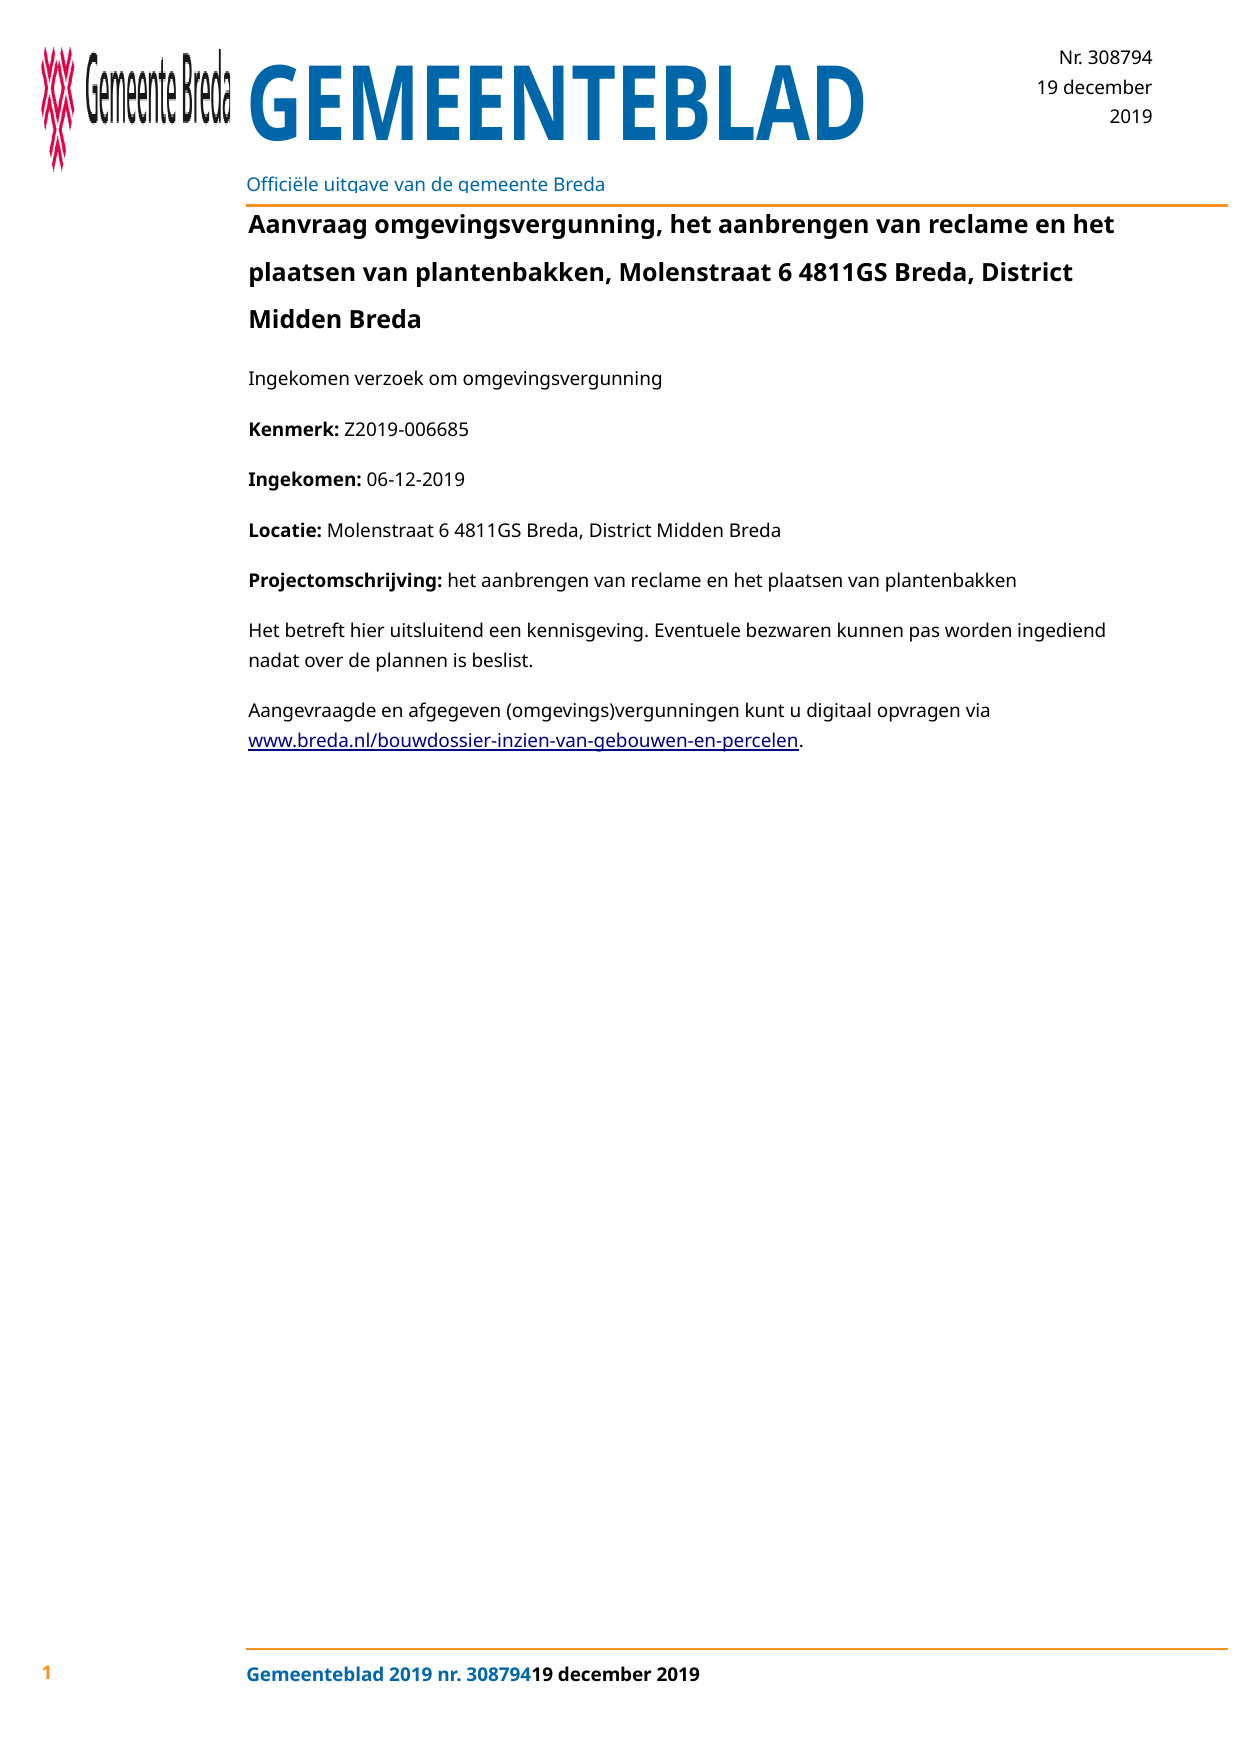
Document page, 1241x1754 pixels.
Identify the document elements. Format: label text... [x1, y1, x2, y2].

text Kenmerk: Z2019-006685 [248, 416, 1152, 442]
text Het betreft hier uitsluitend een kennisgeving. Eventuele bezwaren kunnen pas worden ingediend nadat over de plannen is beslist. [248, 618, 1152, 673]
text Aanvraag omgevingsvergunning, het aanbrengen van reclame en het plaatsen van plantenbakken, Molenstraat 6 4811GS Breda, District Midden Breda [248, 207, 1152, 336]
text Ingekomen verzoek om omgevingsvergunning [248, 366, 1152, 391]
text Locatie: Molenstraat 6 4811GS Breda, District Midden Breda [248, 517, 1152, 542]
text Ingekomen: 06-12-2019 [248, 466, 1152, 492]
text Aangevraagde en afgegeven (omgevings)vergunningen kunt u digitaal opvragen via www.breda.nl/bouwdossier-inzien-van-gebouwen-en-percelen. [248, 698, 1152, 753]
text Projectomschrijving: het aanbrengen van reclame en het plaatsen van plantenbakken [248, 567, 1152, 593]
picture [41, 47, 231, 172]
